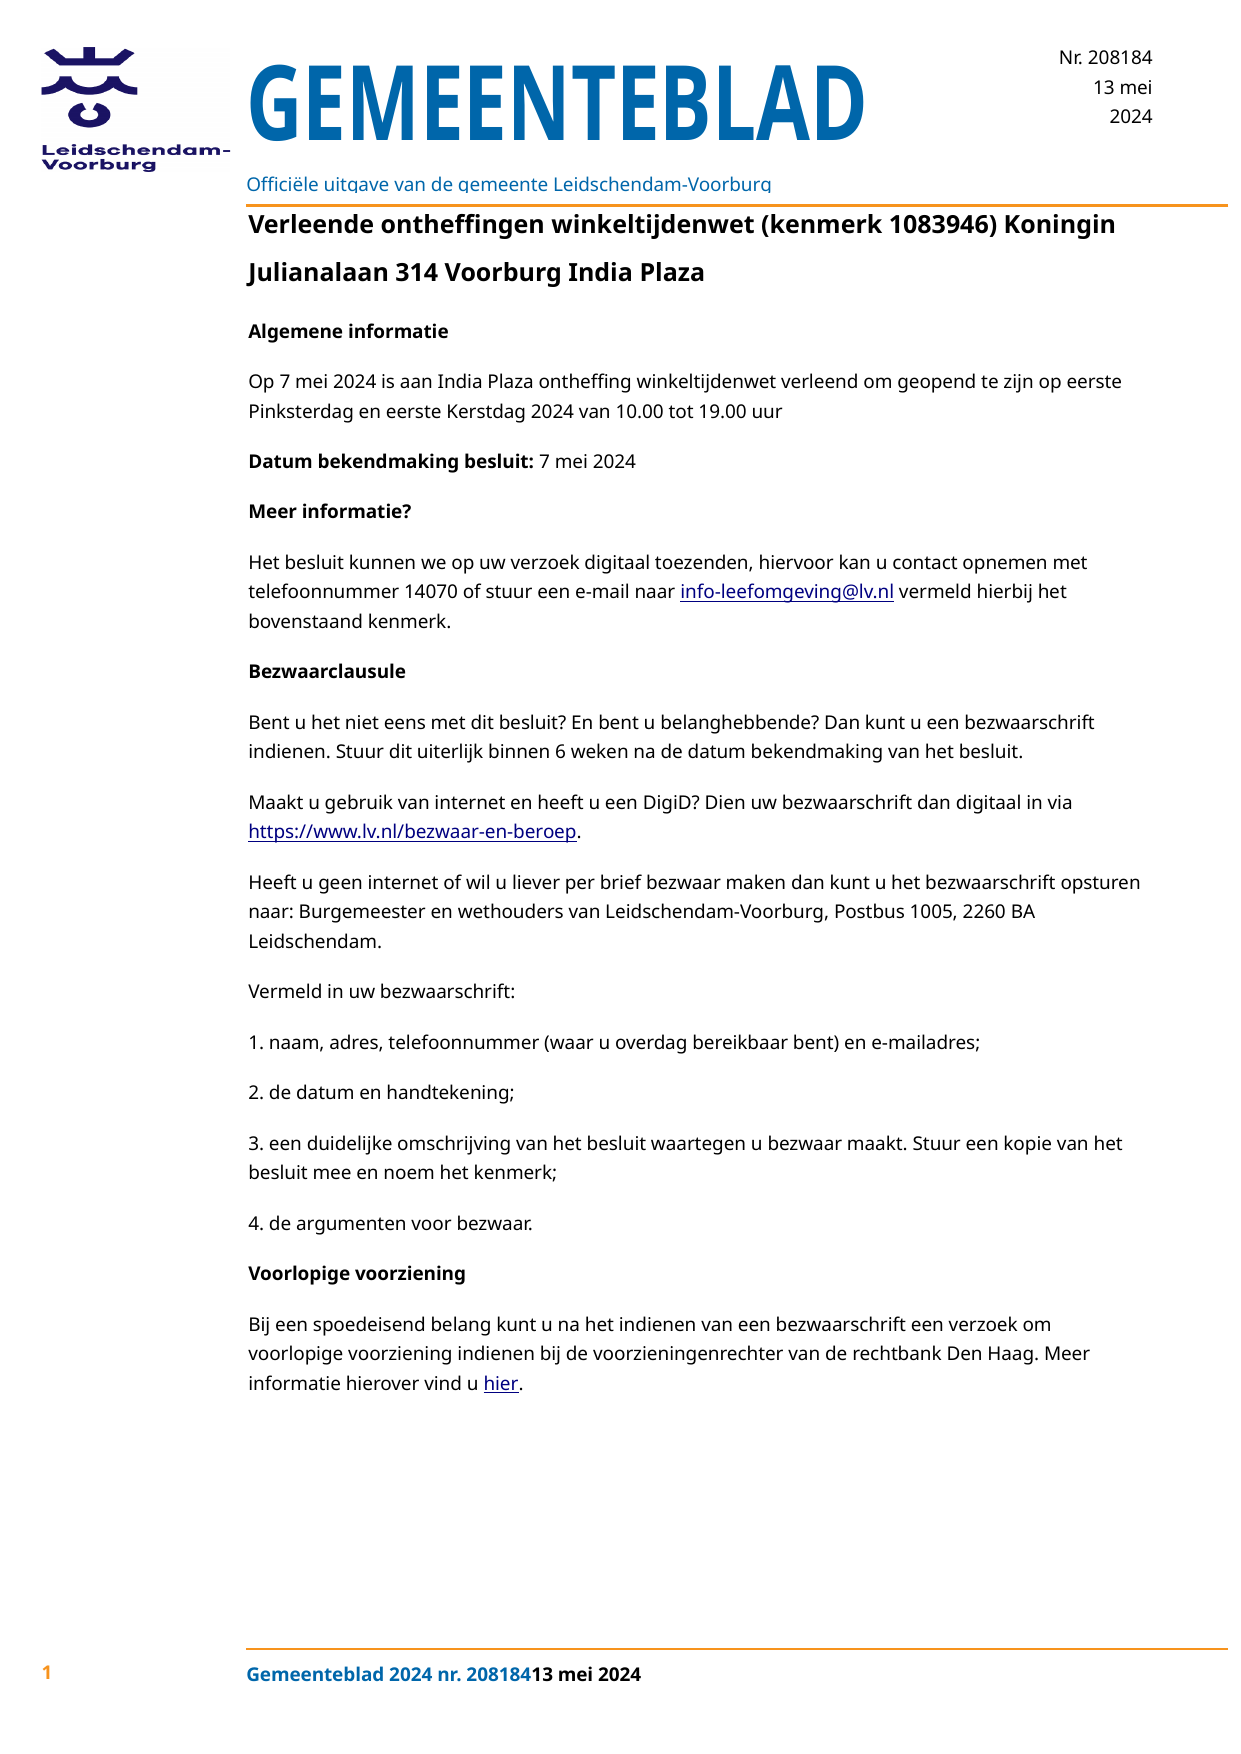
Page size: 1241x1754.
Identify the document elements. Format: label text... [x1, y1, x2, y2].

text 3. een duidelijke omschrijving van het besluit waartegen u bezwaar maakt. Stuur een kopie van het besluit mee en noem het kenmerk; [248, 1130, 1152, 1185]
text Bezwaarclausule [248, 659, 1152, 684]
text Maakt u gebruik van internet en heeft u een DigiD? Dien uw bezwaarschrift dan digitaal in via https://www.lv.nl/bezwaar-en-beroep. [248, 789, 1152, 844]
text 1. naam, adres, telefoonnummer (waar u overdag bereikbaar bent) en e-mailadres; [248, 1029, 1152, 1055]
text Bent u het niet eens met dit besluit? En bent u belanghebbende? Dan kunt u een bezwaarschrift indienen. Stuur dit uiterlijk binnen 6 weken na de datum bekendmaking van het besluit. [248, 709, 1152, 764]
text Vermeld in uw bezwaarschrift: [248, 979, 1152, 1004]
text Verleende ontheffingen winkeltijdenwet (kenmerk 1083946) Koningin Julianalaan 314 Voorburg India Plaza [248, 207, 1152, 288]
text Bij een spoedeisend belang kunt u na het indienen van een bezwaarschrift een verzoek om voorlopige voorziening indienen bij de voorzieningenrechter van de rechtbank Den Haag. Meer informatie hierover vind u hier. [248, 1311, 1152, 1396]
text Datum bekendmaking besluit: 7 mei 2024 [248, 448, 1152, 474]
text Meer informatie? [248, 499, 1152, 524]
text 2. de datum en handtekening; [248, 1079, 1152, 1105]
text Algemene informatie [248, 318, 1152, 344]
text Voorlopige voorziening [248, 1260, 1152, 1286]
text Het besluit kunnen we op uw verzoek digitaal toezenden, hiervoor kan u contact opnemen met telefoonnummer 14070 of stuur een e-mail naar info-leefomgeving@lv.nl vermeld hierbij het bovenstaand kenmerk. [248, 549, 1152, 634]
text Op 7 mei 2024 is aan India Plaza ontheffing winkeltijdenwet verleend om geopend te zijn op eerste Pinksterdag en eerste Kerstdag 2024 van 10.00 tot 19.00 uur [248, 368, 1152, 424]
picture [41, 47, 231, 172]
text Heeft u geen internet of wil u liever per brief bezwaar maken dan kunt u het bezwaarschrift opsturen naar: Burgemeester en wethouders van Leidschendam-Voorburg, Postbus 1005, 2260 BA Leidschendam. [248, 869, 1152, 954]
text 4. de argumenten voor bezwaar. [248, 1210, 1152, 1236]
